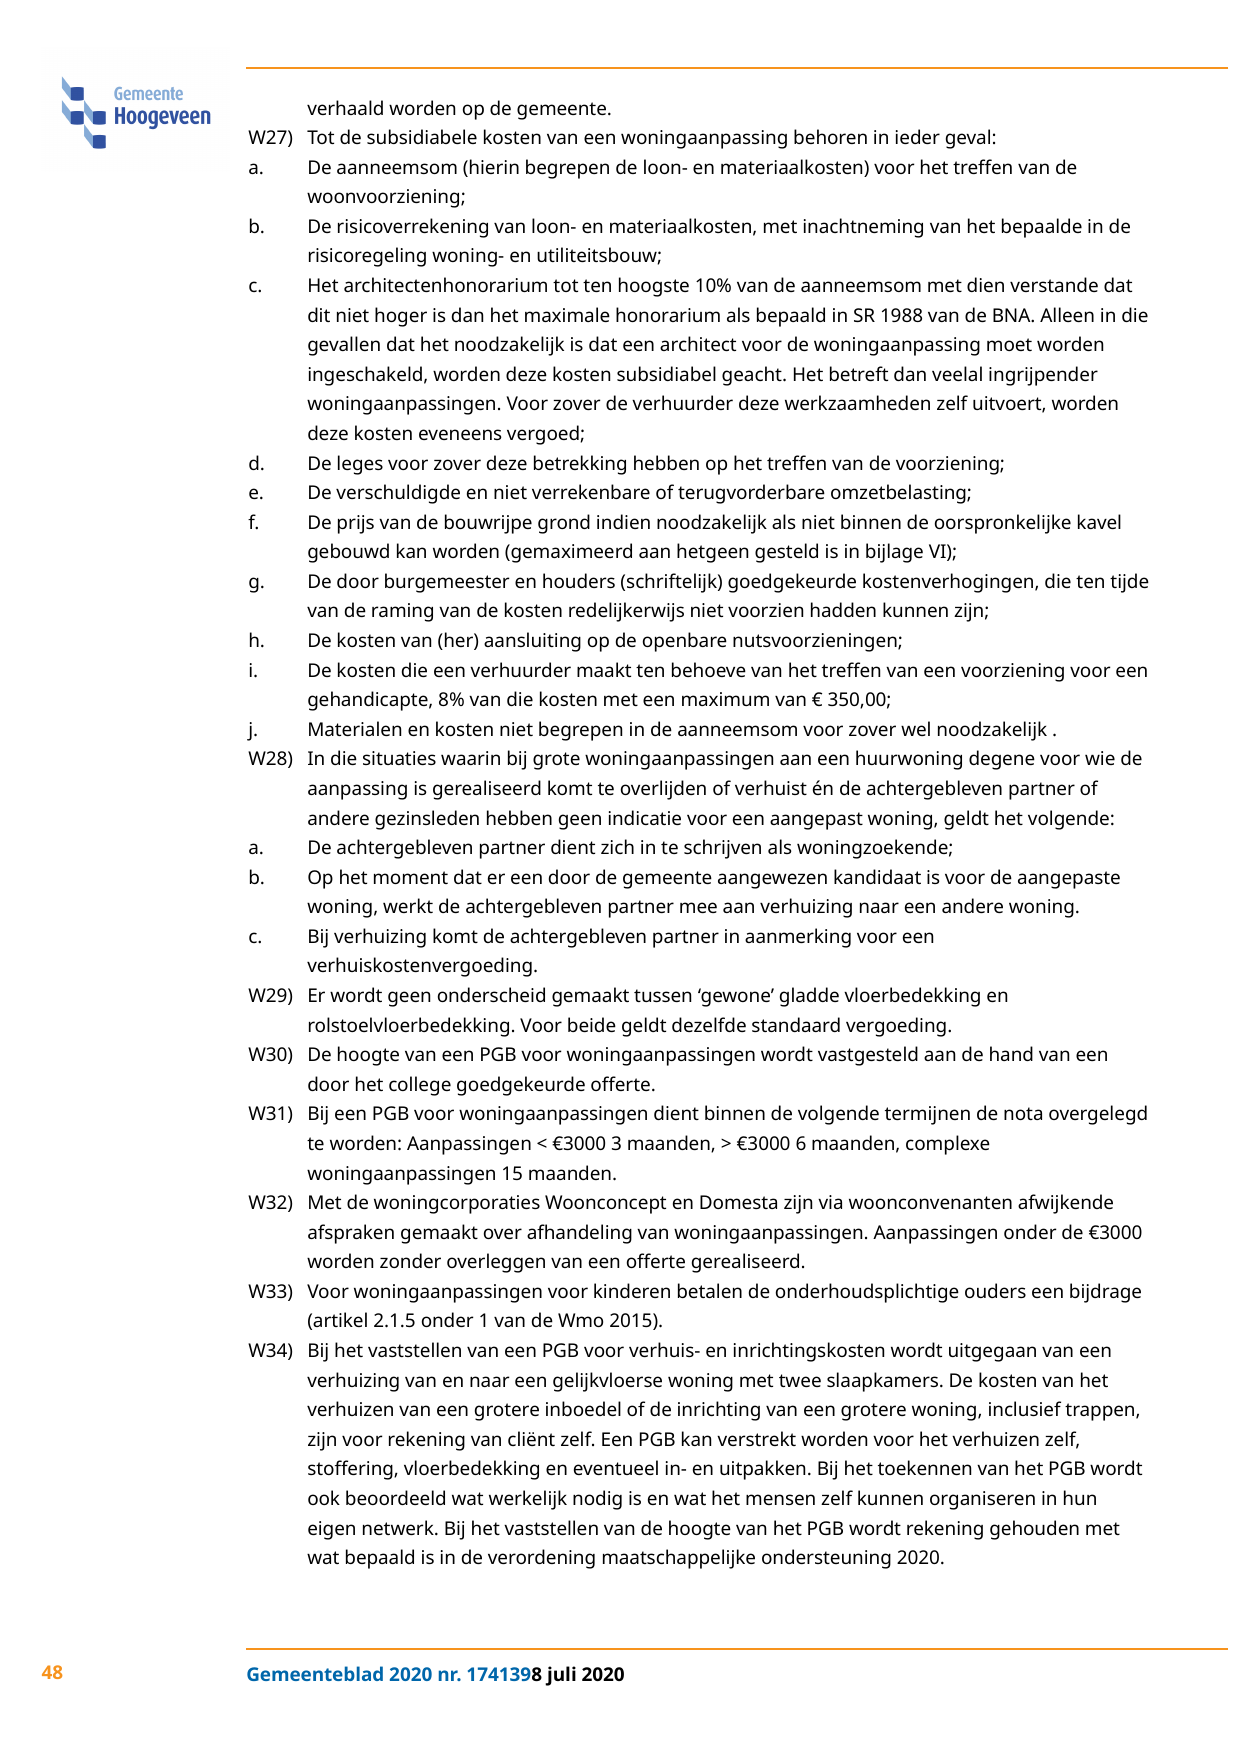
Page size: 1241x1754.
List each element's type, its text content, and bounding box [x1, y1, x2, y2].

list Bij het vaststellen van een PGB voor verhuis- en inrichtingskosten wordt uitgegaan van een verhuizing van en naar een gelijkvloerse woning met twee slaapkamers. De kosten van het verhuizen van een grotere inboedel of de inrichting van een grotere woning, inclusief trappen, zijn voor rekening van cliënt zelf. Een PGB kan verstrekt worden voor het verhuizen zelf, stoffering, vloerbedekking en eventueel in- en uitpakken. Bij het toekennen van het PGB wordt ook beoordeeld wat werkelijk nodig is en wat het mensen zelf kunnen organiseren in hun eigen netwerk. Bij het vaststellen van de hoogte van het PGB wordt rekening gehouden met wat bepaald is in de verordening maatschappelijke ondersteuning 2020. [248, 1337, 1152, 1570]
list De prijs van de bouwrijpe grond indien noodzakelijk als niet binnen de oorspronkelijke kavel gebouwd kan worden (gemaximeerd aan hetgeen gesteld is in bijlage VI); [248, 509, 1152, 564]
list De achtergebleven partner dient zich in te schrijven als woningzoekende; [248, 834, 1152, 860]
list De kosten die een verhuurder maakt ten behoeve van het treffen van een voorziening voor een gehandicapte, 8% van die kosten met een maximum van € 350,00; [248, 657, 1152, 712]
list De aanneemsom (hierin begrepen de loon- en materiaalkosten) voor het treffen van de woonvoorziening; [248, 154, 1152, 209]
list De hoogte van een PGB voor woningaanpassingen wordt vastgesteld aan de hand van een door het college goedgekeurde offerte. [248, 1041, 1152, 1097]
list Bij een PGB voor woningaanpassingen dient binnen de volgende termijnen de nota overgelegd te worden: Aanpassingen < €3000 3 maanden, > €3000 6 maanden, complexe woningaanpassingen 15 maanden. [248, 1101, 1152, 1186]
list verhaald worden op de gemeente. [248, 95, 1152, 121]
list Voor woningaanpassingen voor kinderen betalen de onderhoudsplichtige ouders een bijdrage (artikel 2.1.5 onder 1 van de Wmo 2015). [248, 1278, 1152, 1333]
list Met de woningcorporaties Woonconcept en Domesta zijn via woonconvenanten afwijkende afspraken gemaakt over afhandeling van woningaanpassingen. Aanpassingen onder de €3000 worden zonder overleggen van een offerte gerealiseerd. [248, 1189, 1152, 1274]
list De kosten van (her) aansluiting op de openbare nutsvoorzieningen; [248, 627, 1152, 653]
list Materialen en kosten niet begrepen in de aanneemsom voor zover wel noodzakelijk . [248, 716, 1152, 742]
list Er wordt geen onderscheid gemaakt tussen ‘gewone’ gladde vloerbedekking en rolstoelvloerbedekking. Voor beide geldt dezelfde standaard vergoeding. [248, 982, 1152, 1038]
list De risicoverrekening van loon- en materiaalkosten, met inachtneming van het bepaalde in de risicoregeling woning- en utiliteitsbouw; [248, 213, 1152, 268]
list De verschuldigde en niet verrekenbare of terugvorderbare omzetbelasting; [248, 479, 1152, 505]
list Op het moment dat er een door de gemeente aangewezen kandidaat is voor de aangepaste woning, werkt de achtergebleven partner mee aan verhuizing naar een andere woning. [248, 864, 1152, 919]
picture [41, 47, 231, 172]
list De door burgemeester en houders (schriftelijk) goedgekeurde kostenverhogingen, die ten tijde van de raming van de kosten redelijkerwijs niet voorzien hadden kunnen zijn; [248, 568, 1152, 623]
list De leges voor zover deze betrekking hebben op het treffen van de voorziening; [248, 450, 1152, 476]
list Tot de subsidiabele kosten van een woningaanpassing behoren in ieder geval: [248, 124, 1152, 150]
list In die situaties waarin bij grote woningaanpassingen aan een huurwoning degene voor wie de aanpassing is gerealiseerd komt te overlijden of verhuist én de achtergebleven partner of andere gezinsleden hebben geen indicatie voor een aangepast woning, geldt het volgende: [248, 746, 1152, 831]
list Het architectenhonorarium tot ten hoogste 10% van de aanneemsom met dien verstande dat dit niet hoger is dan het maximale honorarium als bepaald in SR 1988 van de BNA. Alleen in die gevallen dat het noodzakelijk is dat een architect voor de woningaanpassing moet worden ingeschakeld, worden deze kosten subsidiabel geacht. Het betreft dan veelal ingrijpender woningaanpassingen. Voor zover de verhuurder deze werkzaamheden zelf uitvoert, worden deze kosten eveneens vergoed; [248, 272, 1152, 446]
list Bij verhuizing komt de achtergebleven partner in aanmerking voor een verhuiskostenvergoeding. [248, 923, 1152, 978]
